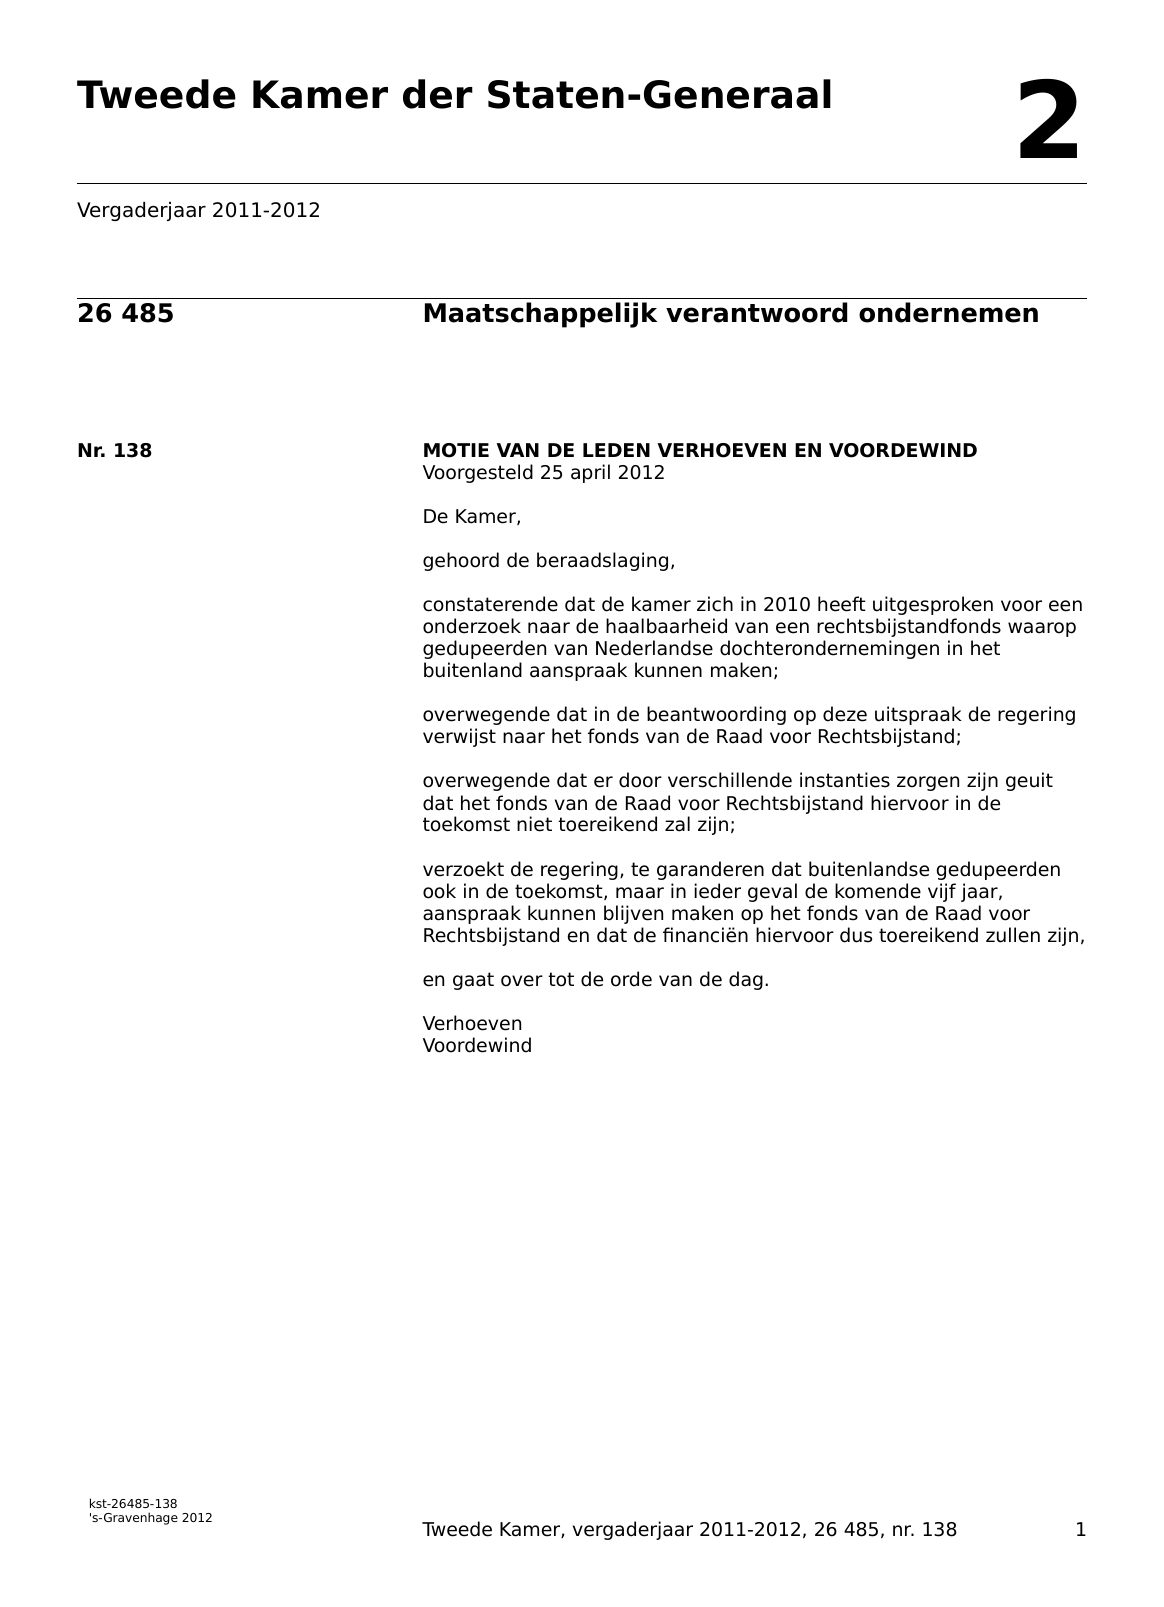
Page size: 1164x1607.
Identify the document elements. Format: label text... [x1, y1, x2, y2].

text Verhoeven [422, 1013, 1087, 1035]
text De Kamer, [422, 506, 1087, 528]
text Voordewind [422, 1035, 1087, 1057]
subtitle Nr. 138 MOTIE VAN DE LEDEN VERHOEVEN EN VOORDEWIND [77, 440, 1087, 462]
text Voorgesteld 25 april 2012 [422, 462, 1087, 484]
text 's-Gravenhage 2012 [88, 1511, 323, 1525]
text gehoord de beraadslaging, [422, 550, 1087, 572]
subtitle 26 485 Maatschappelijk verantwoord ondernemen [77, 299, 1087, 329]
text overwegende dat er door verschillende instanties zorgen zijn geuit dat het fonds van de Raad voor Rechtsbijstand hiervoor in de toekomst niet toereikend zal zijn; [422, 770, 1087, 836]
text en gaat over tot de orde van de dag. [422, 969, 1087, 991]
text constaterende dat de kamer zich in 2010 heeft uitgesproken voor een onderzoek naar de haalbaarheid van een rechtsbijstandfonds waarop gedupeerden van Nederlandse dochterondernemingen in het buitenland aanspraak kunnen maken; [422, 594, 1087, 682]
text overwegende dat in de beantwoording op deze uitspraak de regering verwijst naar het fonds van de Raad voor Rechtsbijstand; [422, 704, 1087, 748]
text verzoekt de regering, te garanderen dat buitenlandse gedupeerden ook in de toekomst, maar in ieder geval de komende vijf jaar, aanspraak kunnen blijven maken op het fonds van de Raad voor Rechtsbijstand en dat de financiën hiervoor dus toereikend zullen zijn, [422, 858, 1087, 946]
table_cell Vergaderjaar 2011-2012 [77, 184, 1087, 298]
text kst-26485-138 [88, 1497, 323, 1511]
table_header Tweede Kamer der Staten-Generaal [77, 59, 886, 183]
table_header 2 [886, 59, 1087, 183]
